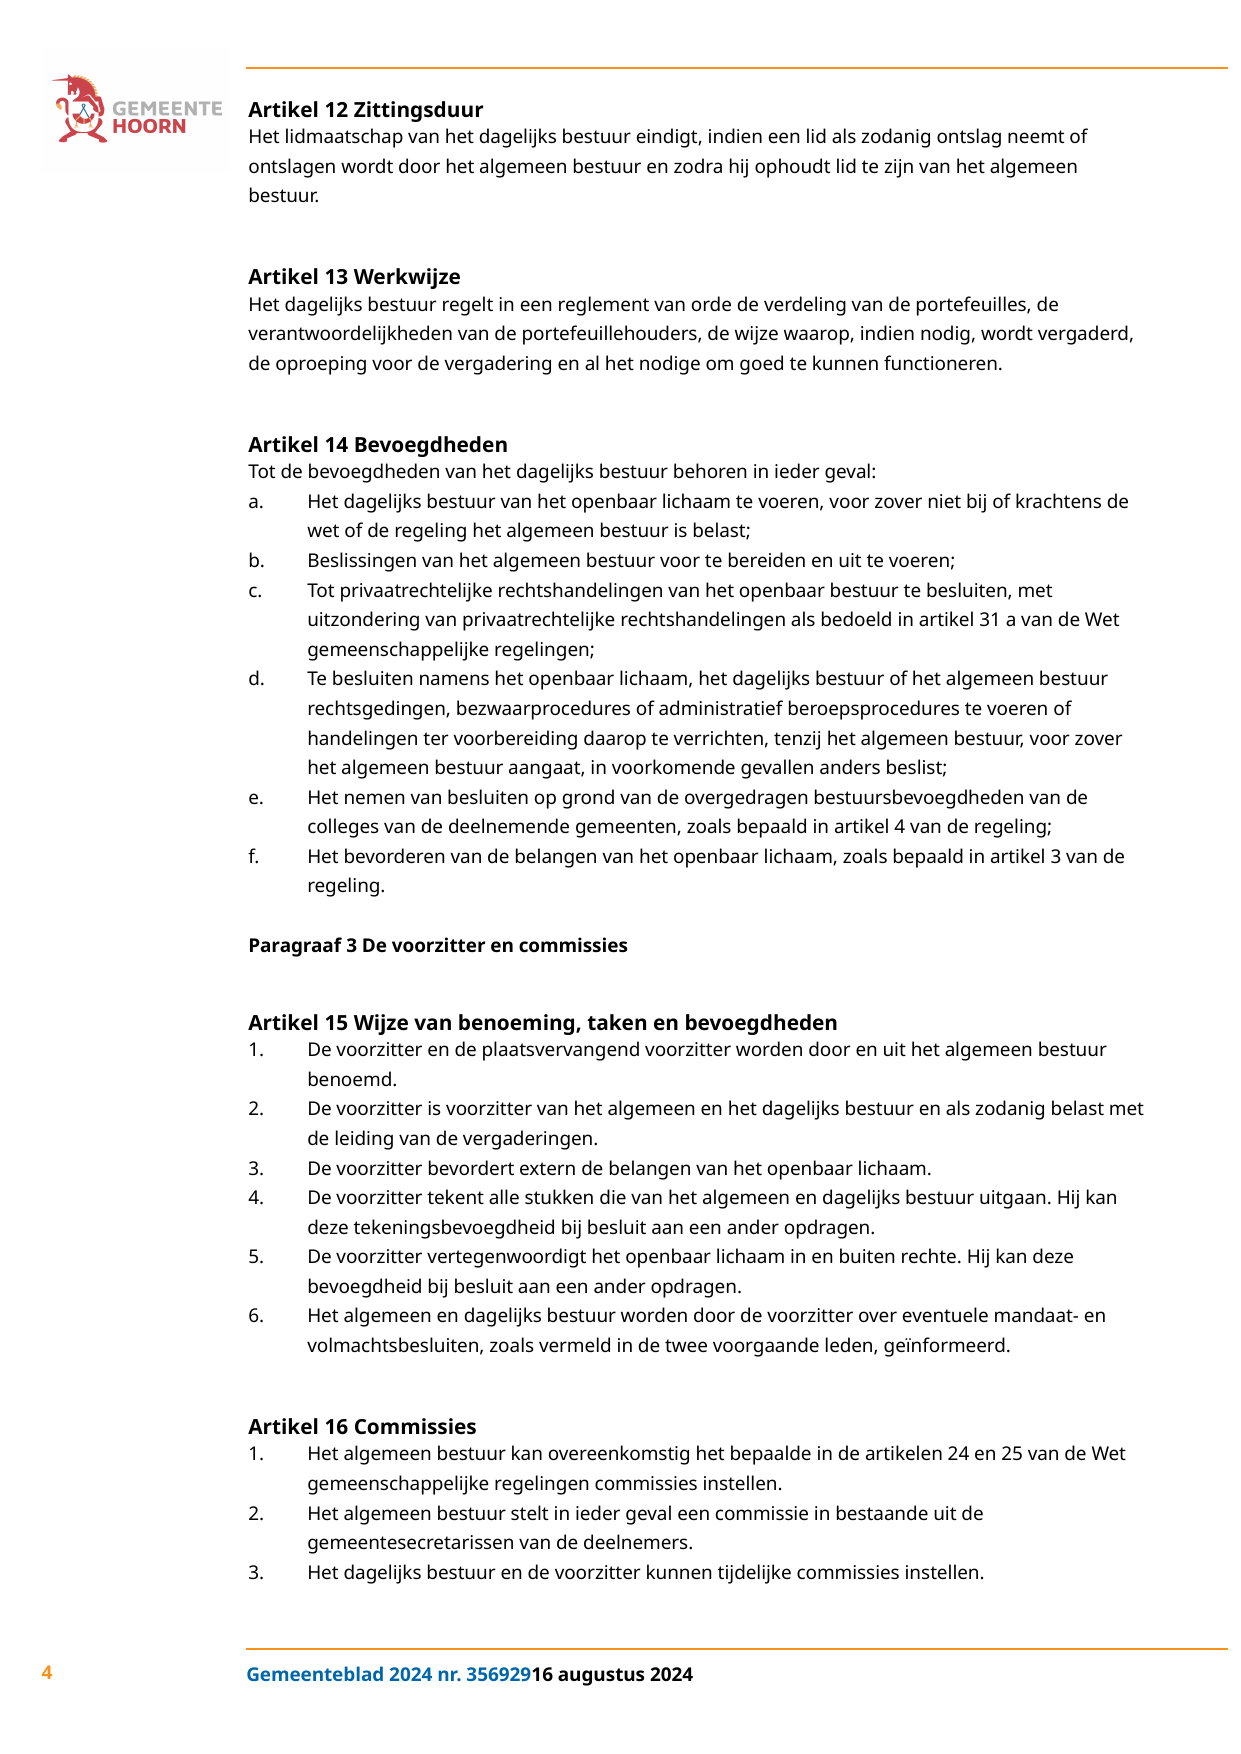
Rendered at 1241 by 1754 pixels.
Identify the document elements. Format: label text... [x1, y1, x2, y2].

list Het dagelijks bestuur en de voorzitter kunnen tijdelijke commissies instellen. [248, 1559, 1152, 1585]
list Tot privaatrechtelijke rechtshandelingen van het openbaar bestuur te besluiten, met uitzondering van privaatrechtelijke rechtshandelingen als bedoeld in artikel 31 a van de Wet gemeenschappelijke regelingen; [248, 577, 1152, 662]
text Tot de bevoegdheden van het dagelijks bestuur behoren in ieder geval: [248, 458, 1152, 484]
list Het nemen van besluiten op grond van de overgedragen bestuursbevoegdheden van de colleges van de deelnemende gemeenten, zoals bepaald in artikel 4 van de regeling; [248, 784, 1152, 839]
text Artikel 13 Werkwijze [248, 262, 1152, 291]
text Artikel 14 Bevoegdheden [248, 430, 1152, 458]
list Het algemeen bestuur kan overeenkomstig het bepaalde in de artikelen 24 en 25 van de Wet gemeenschappelijke regelingen commissies instellen. [248, 1441, 1152, 1496]
text Het lidmaatschap van het dagelijks bestuur eindigt, indien een lid als zodanig ontslag neemt of ontslagen wordt door het algemeen bestuur en zodra hij ophoudt lid te zijn van het algemeen bestuur. [248, 123, 1152, 208]
text Artikel 16 Commissies [248, 1412, 1152, 1441]
text Artikel 15 Wijze van benoeming, taken en bevoegdheden [248, 1008, 1152, 1036]
list De voorzitter vertegenwoordigt het openbaar lichaam in en buiten rechte. Hij kan deze bevoegdheid bij besluit aan een ander opdragen. [248, 1243, 1152, 1299]
list Te besluiten namens het openbaar lichaam, het dagelijks bestuur of het algemeen bestuur rechtsgedingen, bezwaarprocedures of administratief beroepsprocedures te voeren of handelingen ter voorbereiding daarop te verrichten, tenzij het algemeen bestuur, voor zover het algemeen bestuur aangaat, in voorkomende gevallen anders beslist; [248, 666, 1152, 780]
list Het algemeen bestuur stelt in ieder geval een commissie in bestaande uit de gemeentesecretarissen van de deelnemers. [248, 1500, 1152, 1555]
list De voorzitter en de plaatsvervangend voorzitter worden door en uit het algemeen bestuur benoemd. [248, 1036, 1152, 1092]
list De voorzitter is voorzitter van het algemeen en het dagelijks bestuur en als zodanig belast met de leiding van de vergaderingen. [248, 1096, 1152, 1151]
text Paragraaf 3 De voorzitter en commissies [248, 932, 1152, 957]
list Het algemeen en dagelijks bestuur worden door de voorzitter over eventuele mandaat- en volmachtsbesluiten, zoals vermeld in de twee voorgaande leden, geïnformeerd. [248, 1303, 1152, 1358]
list Beslissingen van het algemeen bestuur voor te bereiden en uit te voeren; [248, 547, 1152, 573]
list De voorzitter tekent alle stukken die van het algemeen en dagelijks bestuur uitgaan. Hij kan deze tekeningsbevoegdheid bij besluit aan een ander opdragen. [248, 1184, 1152, 1239]
list Het dagelijks bestuur van het openbaar lichaam te voeren, voor zover niet bij of krachtens de wet of de regeling het algemeen bestuur is belast; [248, 488, 1152, 543]
list Het bevorderen van de belangen van het openbaar lichaam, zoals bepaald in artikel 3 van de regeling. [248, 843, 1152, 898]
text Het dagelijks bestuur regelt in een reglement van orde de verdeling van de portefeuilles, de verantwoordelijkheden van de portefeuillehouders, de wijze waarop, indien nodig, wordt vergaderd, de oproeping voor de vergadering en al het nodige om goed te kunnen functioneren. [248, 291, 1152, 376]
list De voorzitter bevordert extern de belangen van het openbaar lichaam. [248, 1155, 1152, 1180]
picture [41, 47, 231, 172]
text Artikel 12 Zittingsduur [248, 95, 1152, 123]
